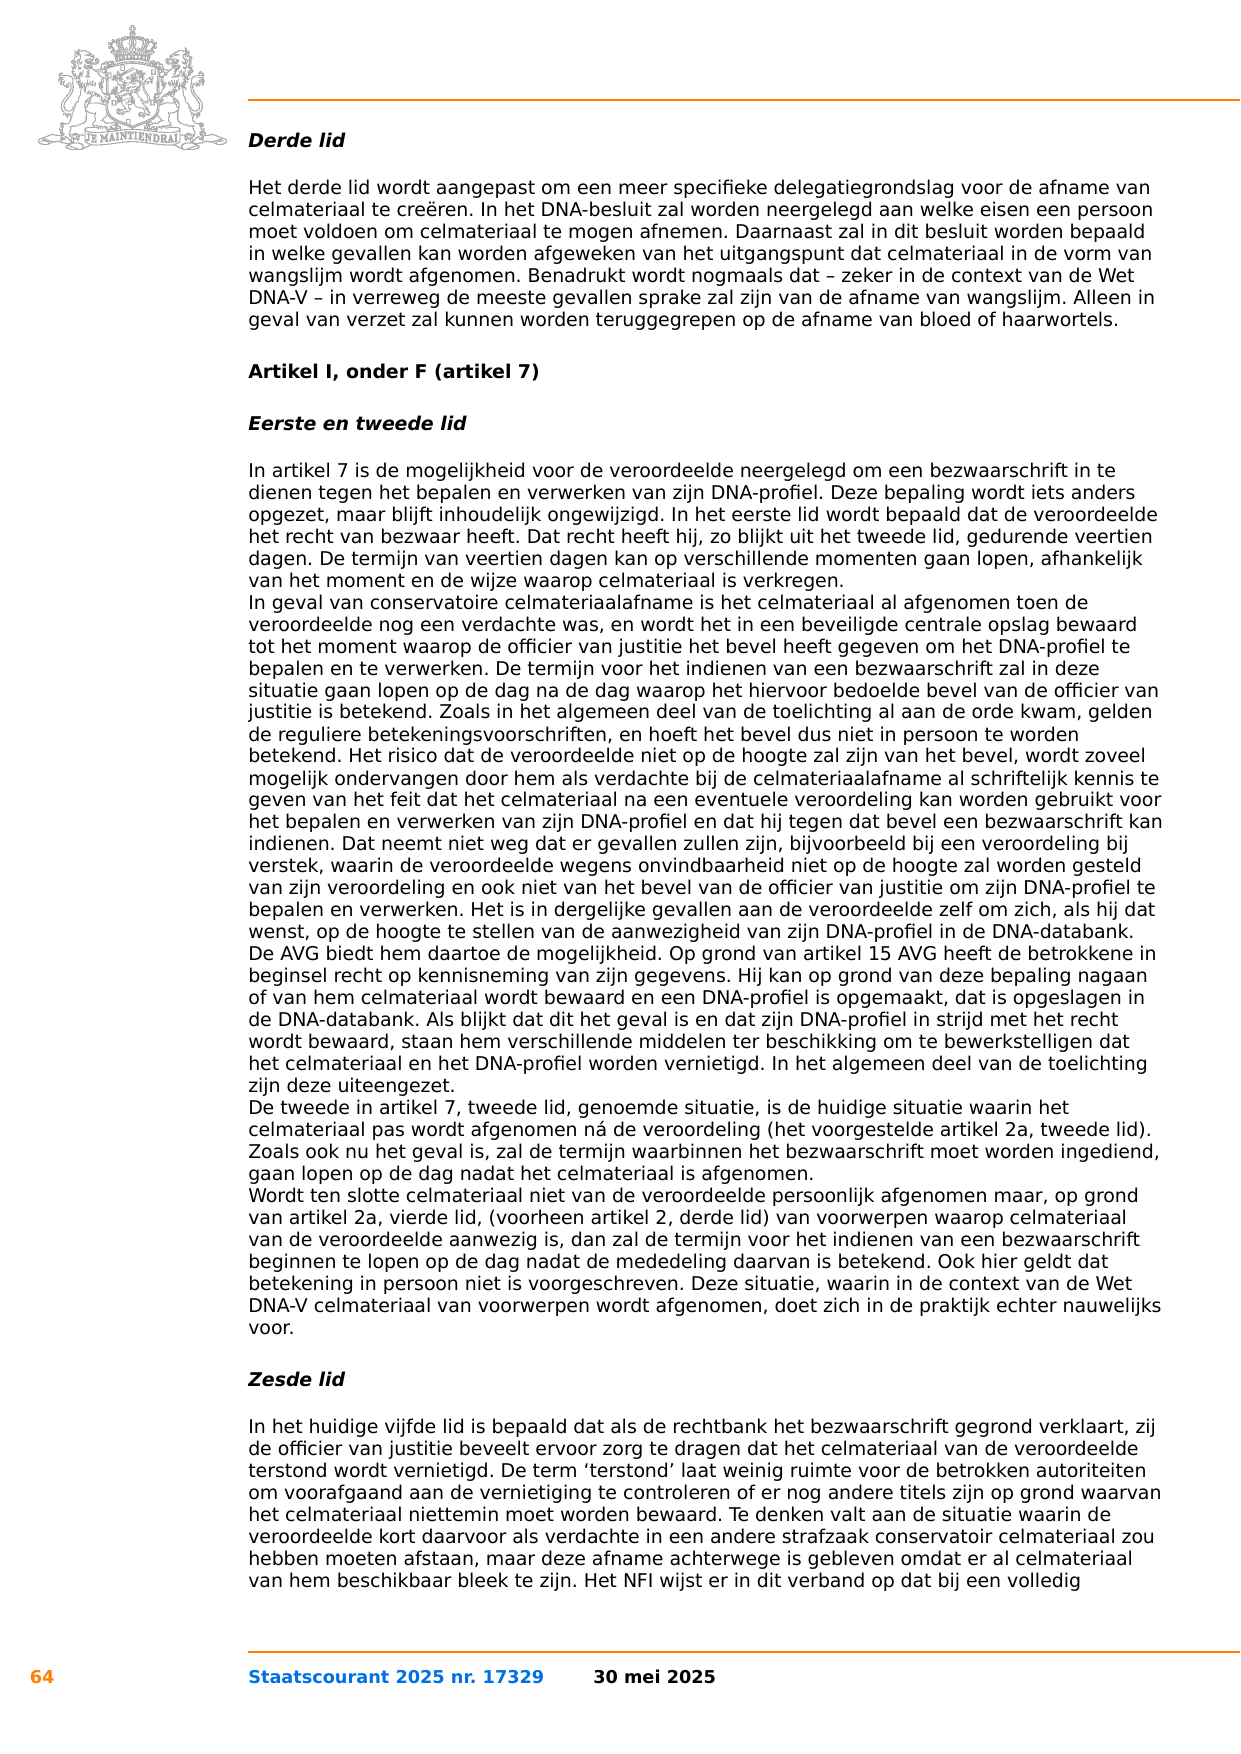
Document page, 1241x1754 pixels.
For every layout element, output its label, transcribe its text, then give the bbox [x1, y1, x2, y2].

text Wordt ten slotte celmateriaal niet van de veroordeelde persoonlijk afgenomen maar, op grond van artikel 2a, vierde lid, (voorheen artikel 2, derde lid) van voorwerpen waarop celmateriaal van de veroordeelde aanwezig is, dan zal de termijn voor het indienen van een bezwaarschrift beginnen te lopen op de dag nadat de mededeling daarvan is betekend. Ook hier geldt dat betekening in persoon niet is voorgeschreven. Deze situatie, waarin in de context van de Wet DNA-V celmateriaal van voorwerpen wordt afgenomen, doet zich in de praktijk echter nauwelijks voor. [248, 1185, 1163, 1339]
subtitle Artikel I, onder F (artikel 7) [248, 361, 1163, 383]
text De tweede in artikel 7, tweede lid, genoemde situatie, is de huidige situatie waarin het celmateriaal pas wordt afgenomen ná de veroordeling (het voorgestelde artikel 2a, tweede lid). Zoals ook nu het geval is, zal de termijn waarbinnen het bezwaarschrift moet worden ingediend, gaan lopen op de dag nadat het celmateriaal is afgenomen. [248, 1097, 1163, 1185]
subtitle Derde lid [248, 130, 1163, 152]
text Het derde lid wordt aangepast om een meer specifieke delegatiegrondslag voor de afname van celmateriaal te creëren. In het DNA-besluit zal worden neergelegd aan welke eisen een persoon moet voldoen om celmateriaal te mogen afnemen. Daarnaast zal in dit besluit worden bepaald in welke gevallen kan worden afgeweken van het uitgangspunt dat celmateriaal in de vorm van wangslijm wordt afgenomen. Benadrukt wordt nogmaals dat – zeker in de context van de Wet DNA-V – in verreweg de meeste gevallen sprake zal zijn van de afname van wangslijm. Alleen in geval van verzet zal kunnen worden teruggegrepen op de afname van bloed of haarwortels. [248, 177, 1163, 331]
text In het huidige vijfde lid is bepaald dat als de rechtbank het bezwaarschrift gegrond verklaart, zij de officier van justitie beveelt ervoor zorg te dragen dat het celmateriaal van de veroordeelde terstond wordt vernietigd. De term ‘terstond’ laat weinig ruimte voor de betrokken autoriteiten om voorafgaand aan de vernietiging te controleren of er nog andere titels zijn op grond waarvan het celmateriaal niettemin moet worden bewaard. Te denken valt aan de situatie waarin de veroordeelde kort daarvoor als verdachte in een andere strafzaak conservatoir celmateriaal zou hebben moeten afstaan, maar deze afname achterwege is gebleven omdat er al celmateriaal van hem beschikbaar bleek te zijn. Het NFI wijst er in dit verband op dat bij een volledig [248, 1416, 1163, 1592]
picture [38, 25, 227, 150]
text In geval van conservatoire celmateriaalafname is het celmateriaal al afgenomen toen de veroordeelde nog een verdachte was, en wordt het in een beveiligde centrale opslag bewaard tot het moment waarop de officier van justitie het bevel heeft gegeven om het DNA-profiel te bepalen en te verwerken. De termijn voor het indienen van een bezwaarschrift zal in deze situatie gaan lopen op de dag na de dag waarop het hiervoor bedoelde bevel van de officier van justitie is betekend. Zoals in het algemeen deel van de toelichting al aan de orde kwam, gelden de reguliere betekeningsvoorschriften, en hoeft het bevel dus niet in persoon te worden betekend. Het risico dat de veroordeelde niet op de hoogte zal zijn van het bevel, wordt zoveel mogelijk ondervangen door hem als verdachte bij de celmateriaalafname al schriftelijk kennis te geven van het feit dat het celmateriaal na een eventuele veroordeling kan worden gebruikt voor het bepalen en verwerken van zijn DNA-profiel en dat hij tegen dat bevel een bezwaarschrift kan indienen. Dat neemt niet weg dat er gevallen zullen zijn, bijvoorbeeld bij een veroordeling bij verstek, waarin de veroordeelde wegens onvindbaarheid niet op de hoogte zal worden gesteld van zijn veroordeling en ook niet van het bevel van de officier van justitie om zijn DNA-profiel te bepalen en verwerken. Het is in dergelijke gevallen aan de veroordeelde zelf om zich, als hij dat wenst, op de hoogte te stellen van de aanwezigheid van zijn DNA-profiel in de DNA-databank. De AVG biedt hem daartoe de mogelijkheid. Op grond van artikel 15 AVG heeft de betrokkene in beginsel recht op kennisneming van zijn gegevens. Hij kan op grond van deze bepaling nagaan of van hem celmateriaal wordt bewaard en een DNA-profiel is opgemaakt, dat is opgeslagen in de DNA-databank. Als blijkt dat dit het geval is en dat zijn DNA-profiel in strijd met het recht wordt bewaard, staan hem verschillende middelen ter beschikking om te bewerkstelligen dat het celmateriaal en het DNA-profiel worden vernietigd. In het algemeen deel van de toelichting zijn deze uiteengezet. [248, 592, 1163, 1097]
subtitle Zesde lid [248, 1369, 1163, 1391]
text In artikel 7 is de mogelijkheid voor de veroordeelde neergelegd om een bezwaarschrift in te dienen tegen het bepalen en verwerken van zijn DNA-profiel. Deze bepaling wordt iets anders opgezet, maar blijft inhoudelijk ongewijzigd. In het eerste lid wordt bepaald dat de veroordeelde het recht van bezwaar heeft. Dat recht heeft hij, zo blijkt uit het tweede lid, gedurende veertien dagen. De termijn van veertien dagen kan op verschillende momenten gaan lopen, afhankelijk van het moment en de wijze waarop celmateriaal is verkregen. [248, 460, 1163, 592]
subtitle Eerste en tweede lid [248, 413, 1163, 435]
